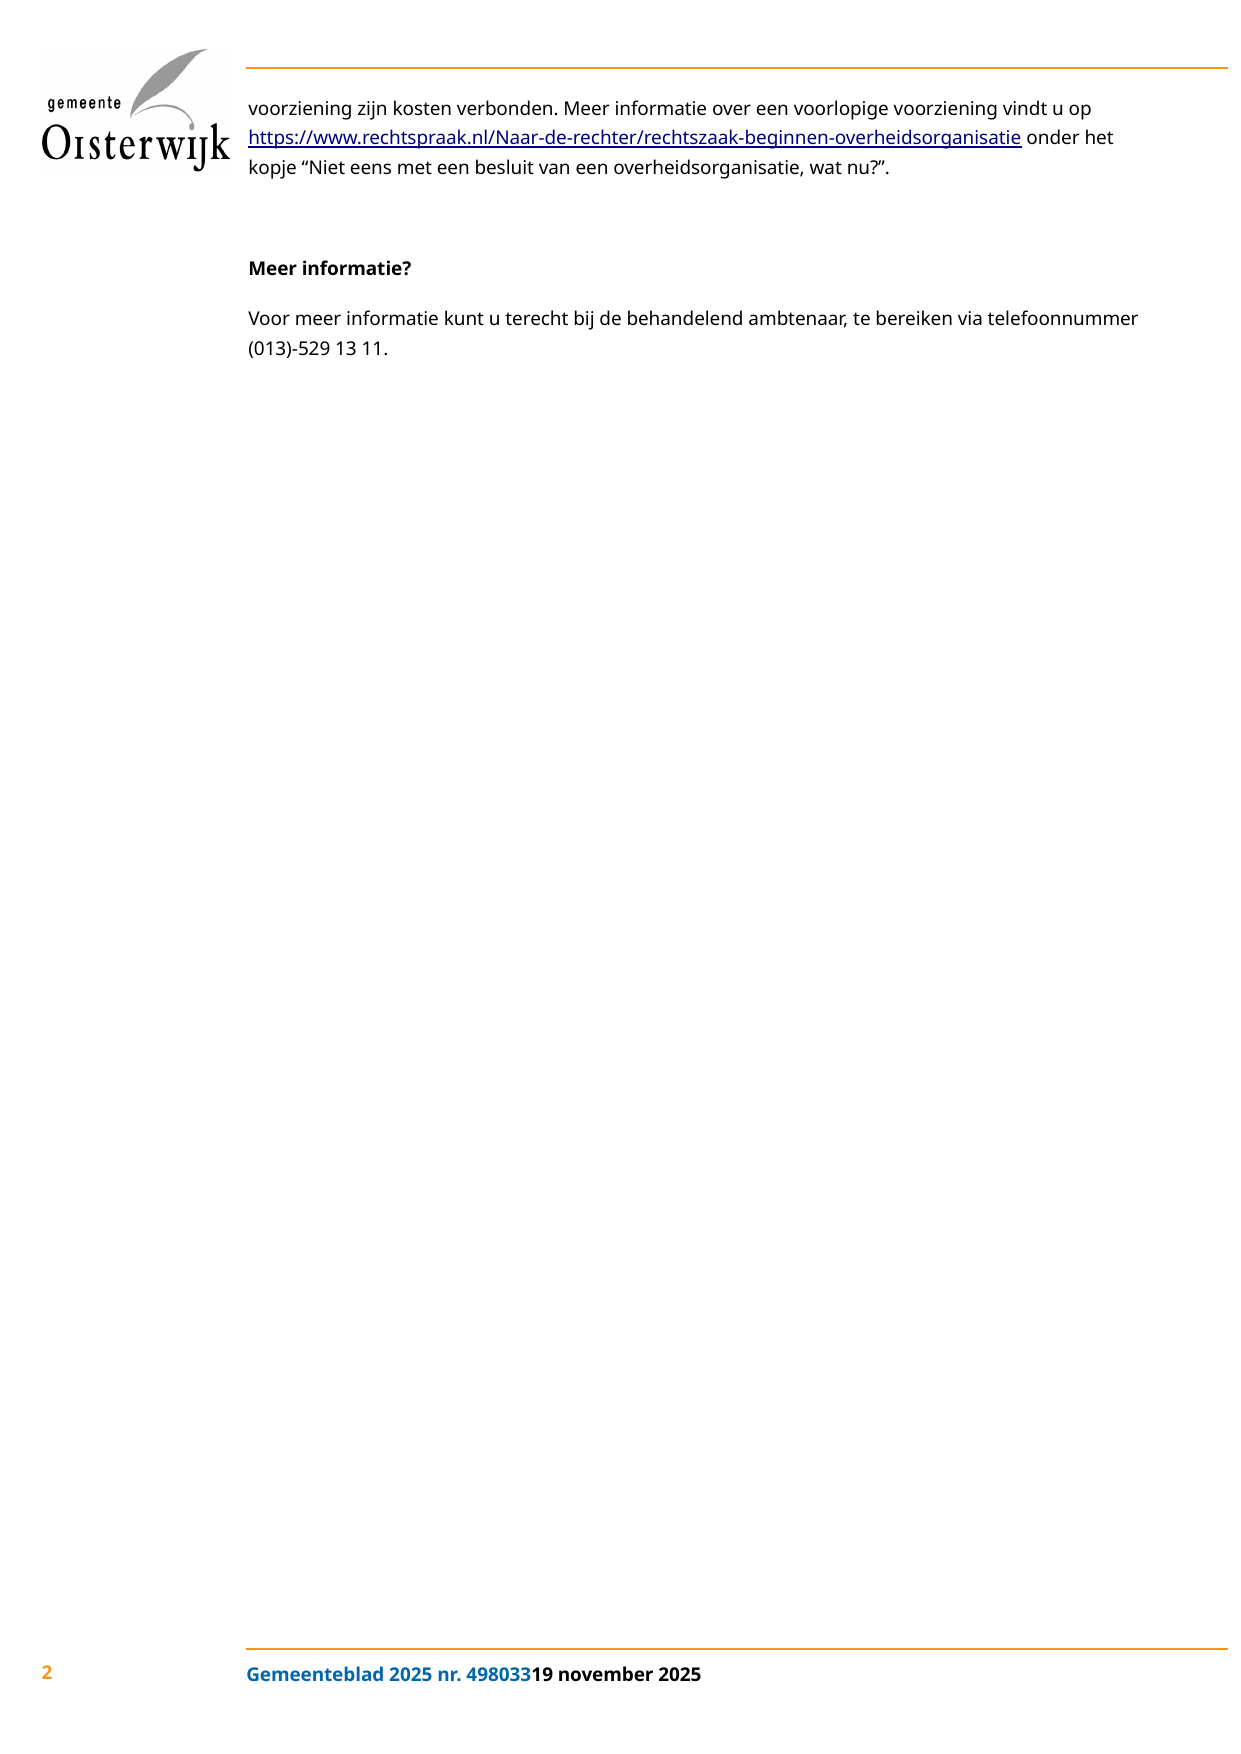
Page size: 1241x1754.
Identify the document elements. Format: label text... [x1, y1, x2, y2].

text Meer informatie? [248, 255, 1152, 281]
text Voor meer informatie kunt u terecht bij de behandelend ambtenaar, te bereiken via telefoonnummer (013)-529 13 11. [248, 305, 1152, 361]
picture [41, 47, 231, 172]
text voorziening zijn kosten verbonden. Meer informatie over een voorlopige voorziening vindt u op https://www.rechtspraak.nl/Naar-de-rechter/rechtszaak-beginnen-overheidsorganisatie onder het kopje “Niet eens met een besluit van een overheidsorganisatie, wat nu?”. [248, 95, 1152, 180]
